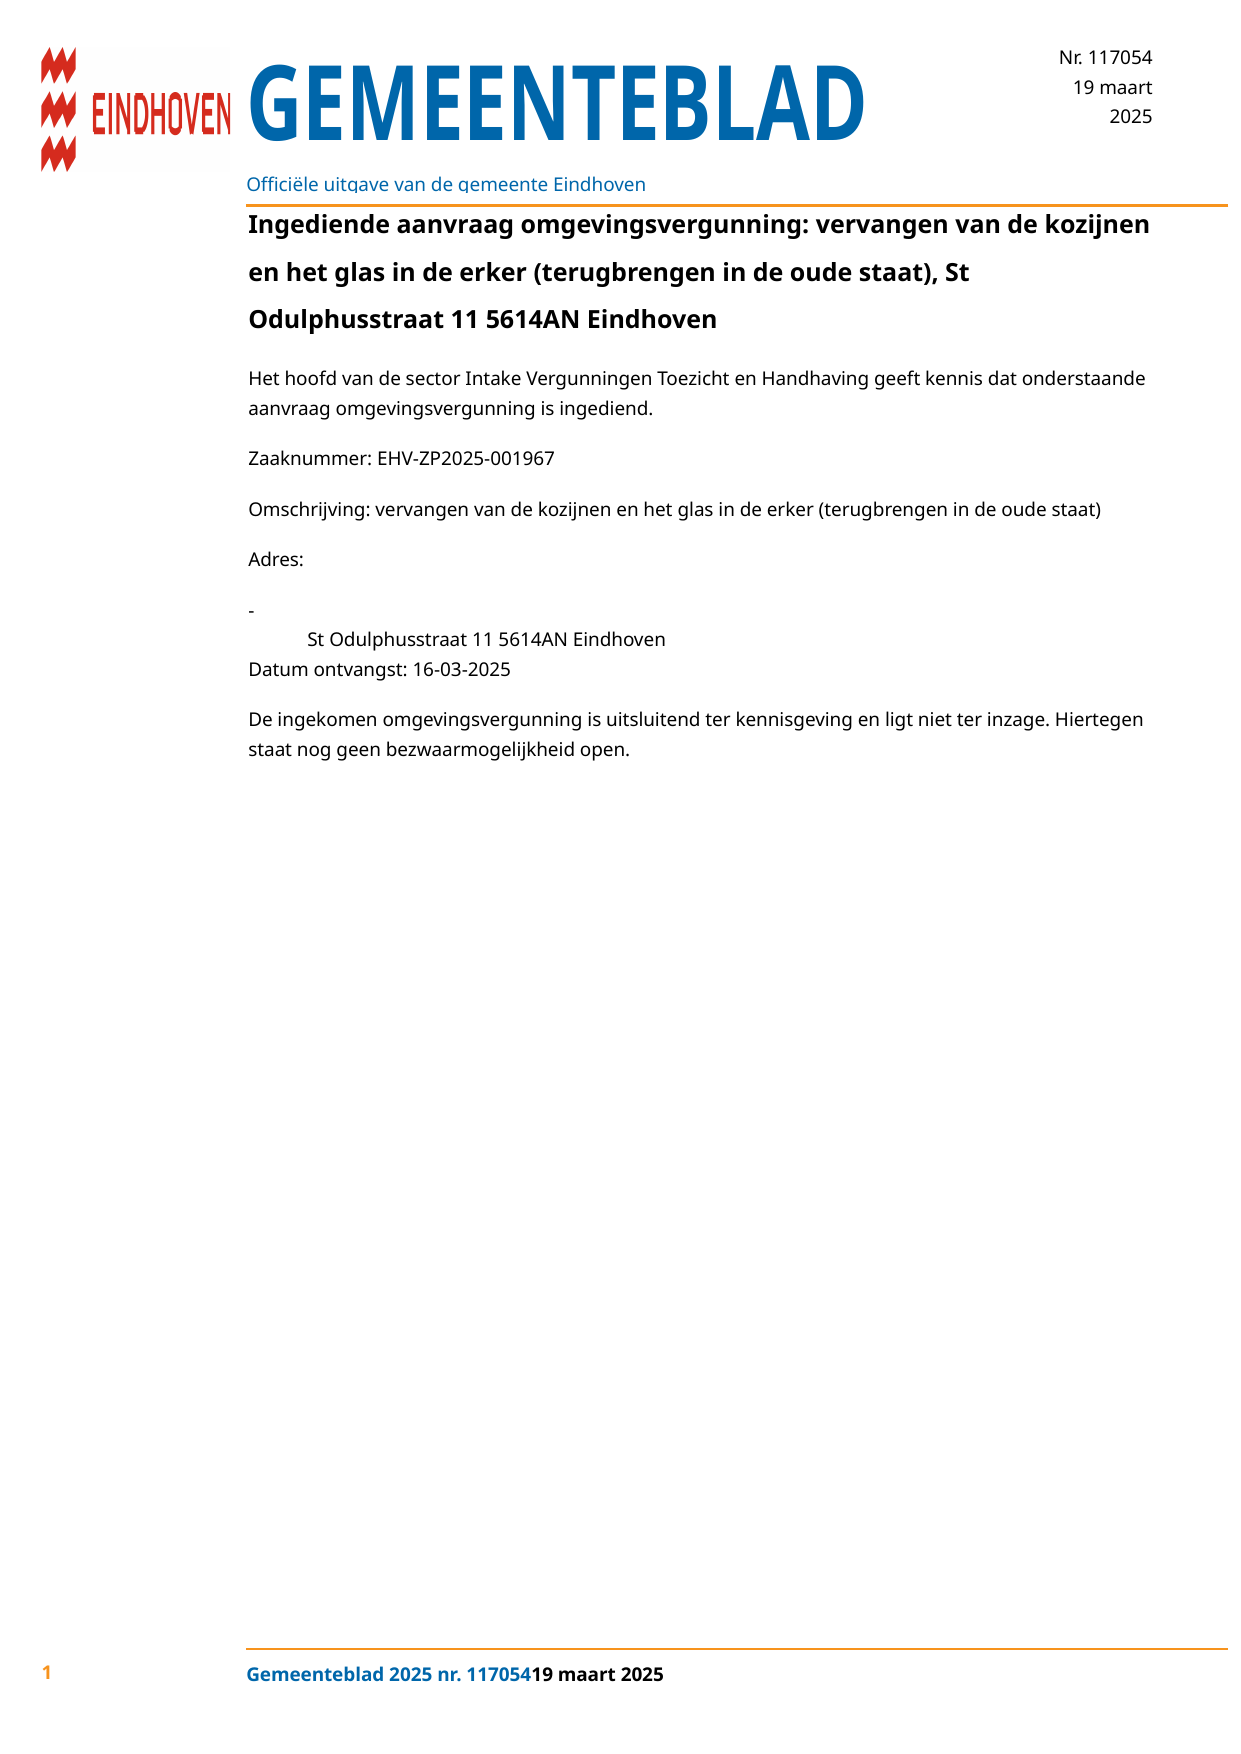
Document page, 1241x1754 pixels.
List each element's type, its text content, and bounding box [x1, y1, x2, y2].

text Zaaknummer: EHV-ZP2025-001967 [248, 446, 1152, 471]
text De ingekomen omgevingsvergunning is uitsluitend ter kennisgeving en ligt niet ter inzage. Hiertegen staat nog geen bezwaarmogelijkheid open. [248, 706, 1152, 762]
picture [41, 47, 231, 172]
list St Odulphusstraat 11 5614AN Eindhoven [248, 626, 1152, 652]
text Het hoofd van de sector Intake Vergunningen Toezicht en Handhaving geeft kennis dat onderstaande aanvraag omgevingsvergunning is ingediend. [248, 366, 1152, 421]
text Ingediende aanvraag omgevingsvergunning: vervangen van de kozijnen en het glas in de erker (terugbrengen in de oude staat), St Odulphusstraat 11 5614AN Eindhoven [248, 207, 1152, 336]
text Omschrijving: vervangen van de kozijnen en het glas in de erker (terugbrengen in de oude staat) [248, 496, 1152, 522]
text Datum ontvangst: 16-03-2025 [248, 656, 1152, 682]
text Adres: [248, 546, 1152, 572]
